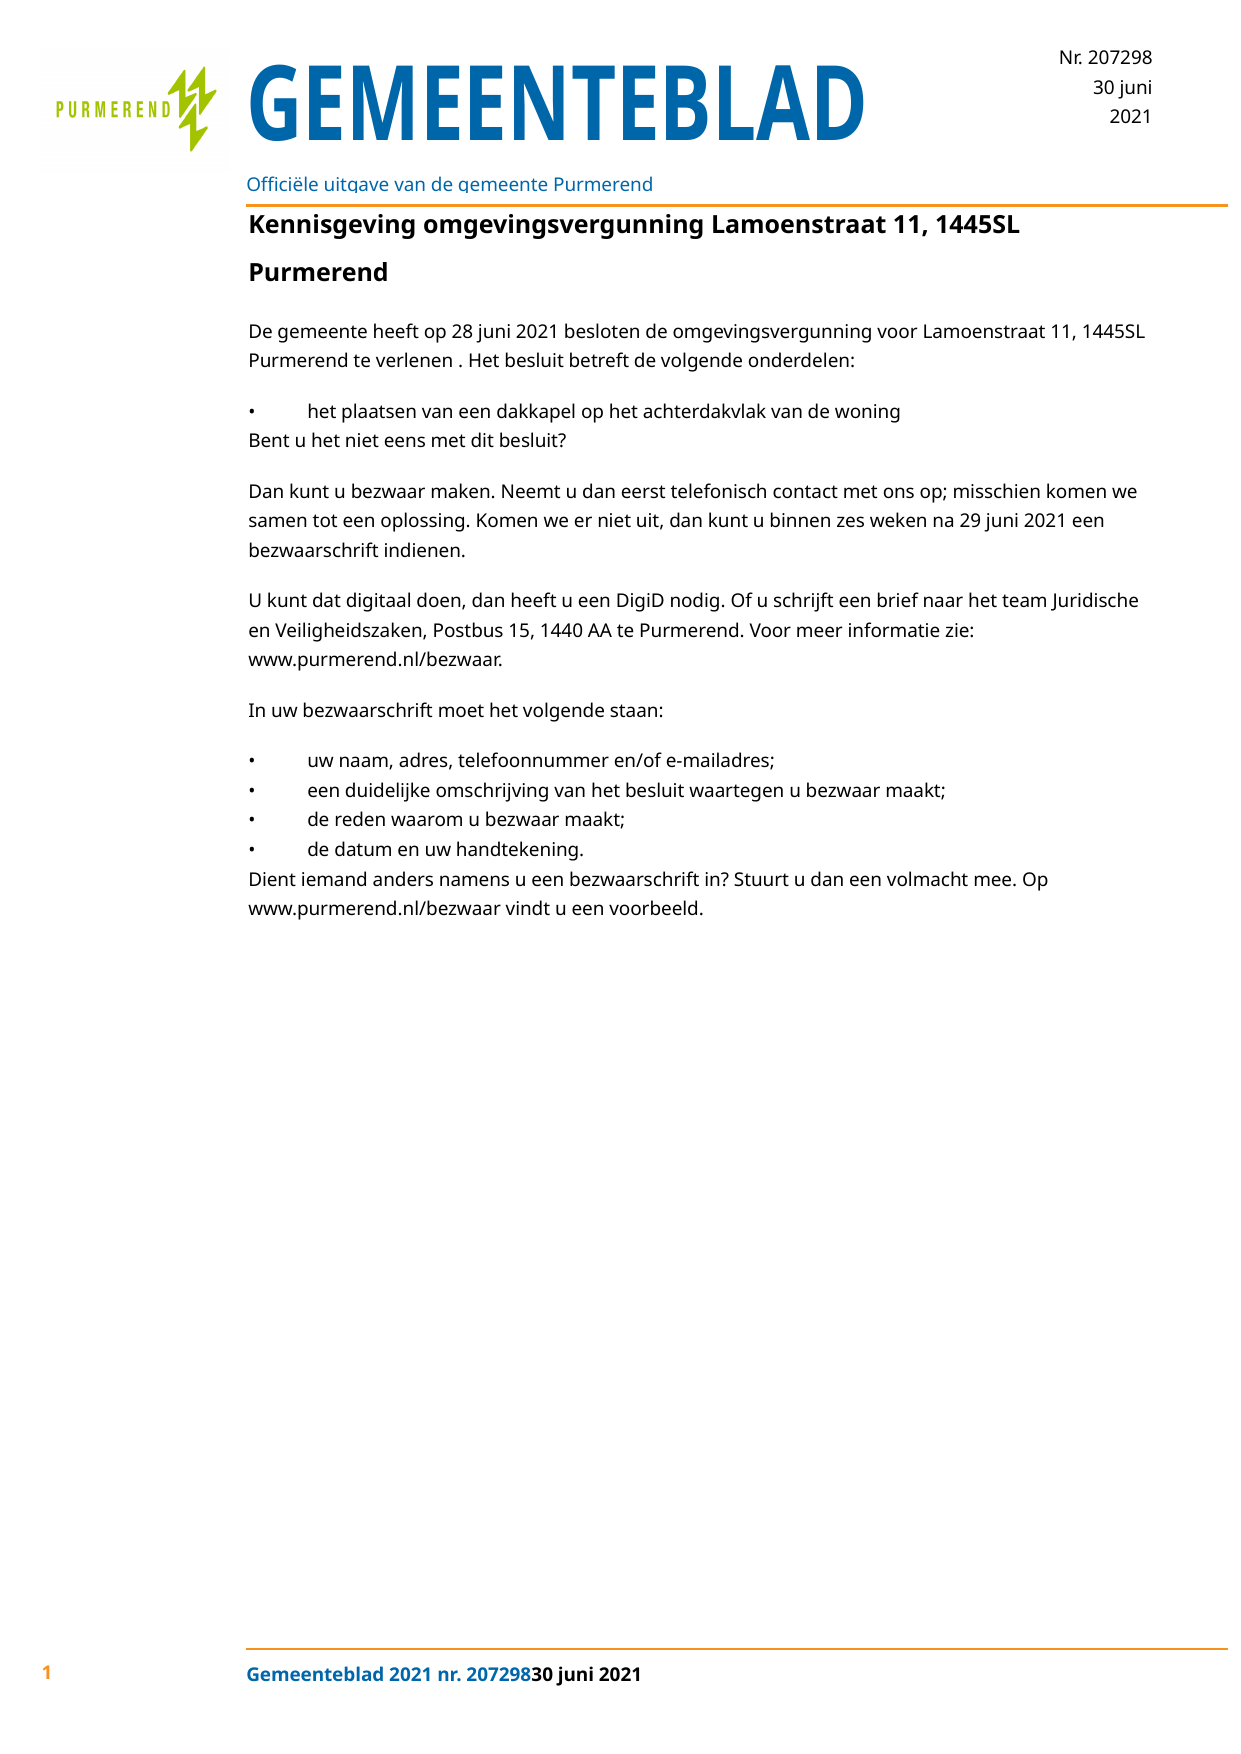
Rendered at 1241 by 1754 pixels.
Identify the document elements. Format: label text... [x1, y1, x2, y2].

list de datum en uw handtekening. [248, 836, 1152, 862]
text Bent u het niet eens met dit besluit? [248, 427, 1152, 453]
text Dient iemand anders namens u een bezwaarschrift in? Stuurt u dan een volmacht mee. Op www.purmerend.nl/bezwaar vindt u een voorbeeld. [248, 866, 1152, 921]
list de reden waarom u bezwaar maakt; [248, 807, 1152, 832]
text U kunt dat digitaal doen, dan heeft u een DigiD nodig. Of u schrijft een brief naar het team Juridische en Veiligheidszaken, Postbus 15, 1440 AA te Purmerend. Voor meer informatie zie: www.purmerend.nl/bezwaar. [248, 587, 1152, 672]
text Dan kunt u bezwaar maken. Neemt u dan eerst telefonisch contact met ons op; misschien komen we samen tot een oplossing. Komen we er niet uit, dan kunt u binnen zes weken na 29 juni 2021 een bezwaarschrift indienen. [248, 478, 1152, 563]
picture [41, 47, 231, 172]
text De gemeente heeft op 28 juni 2021 besloten de omgevingsvergunning voor Lamoenstraat 11, 1445SL Purmerend te verlenen . Het besluit betreft de volgende onderdelen: [248, 318, 1152, 373]
list uw naam, adres, telefoonnummer en/of e-mailadres; [248, 747, 1152, 773]
list het plaatsen van een dakkapel op het achterdakvlak van de woning [248, 398, 1152, 424]
text Kennisgeving omgevingsvergunning Lamoenstraat 11, 1445SL Purmerend [248, 207, 1152, 288]
list een duidelijke omschrijving van het besluit waartegen u bezwaar maakt; [248, 777, 1152, 803]
text In uw bezwaarschrift moet het volgende staan: [248, 697, 1152, 723]
